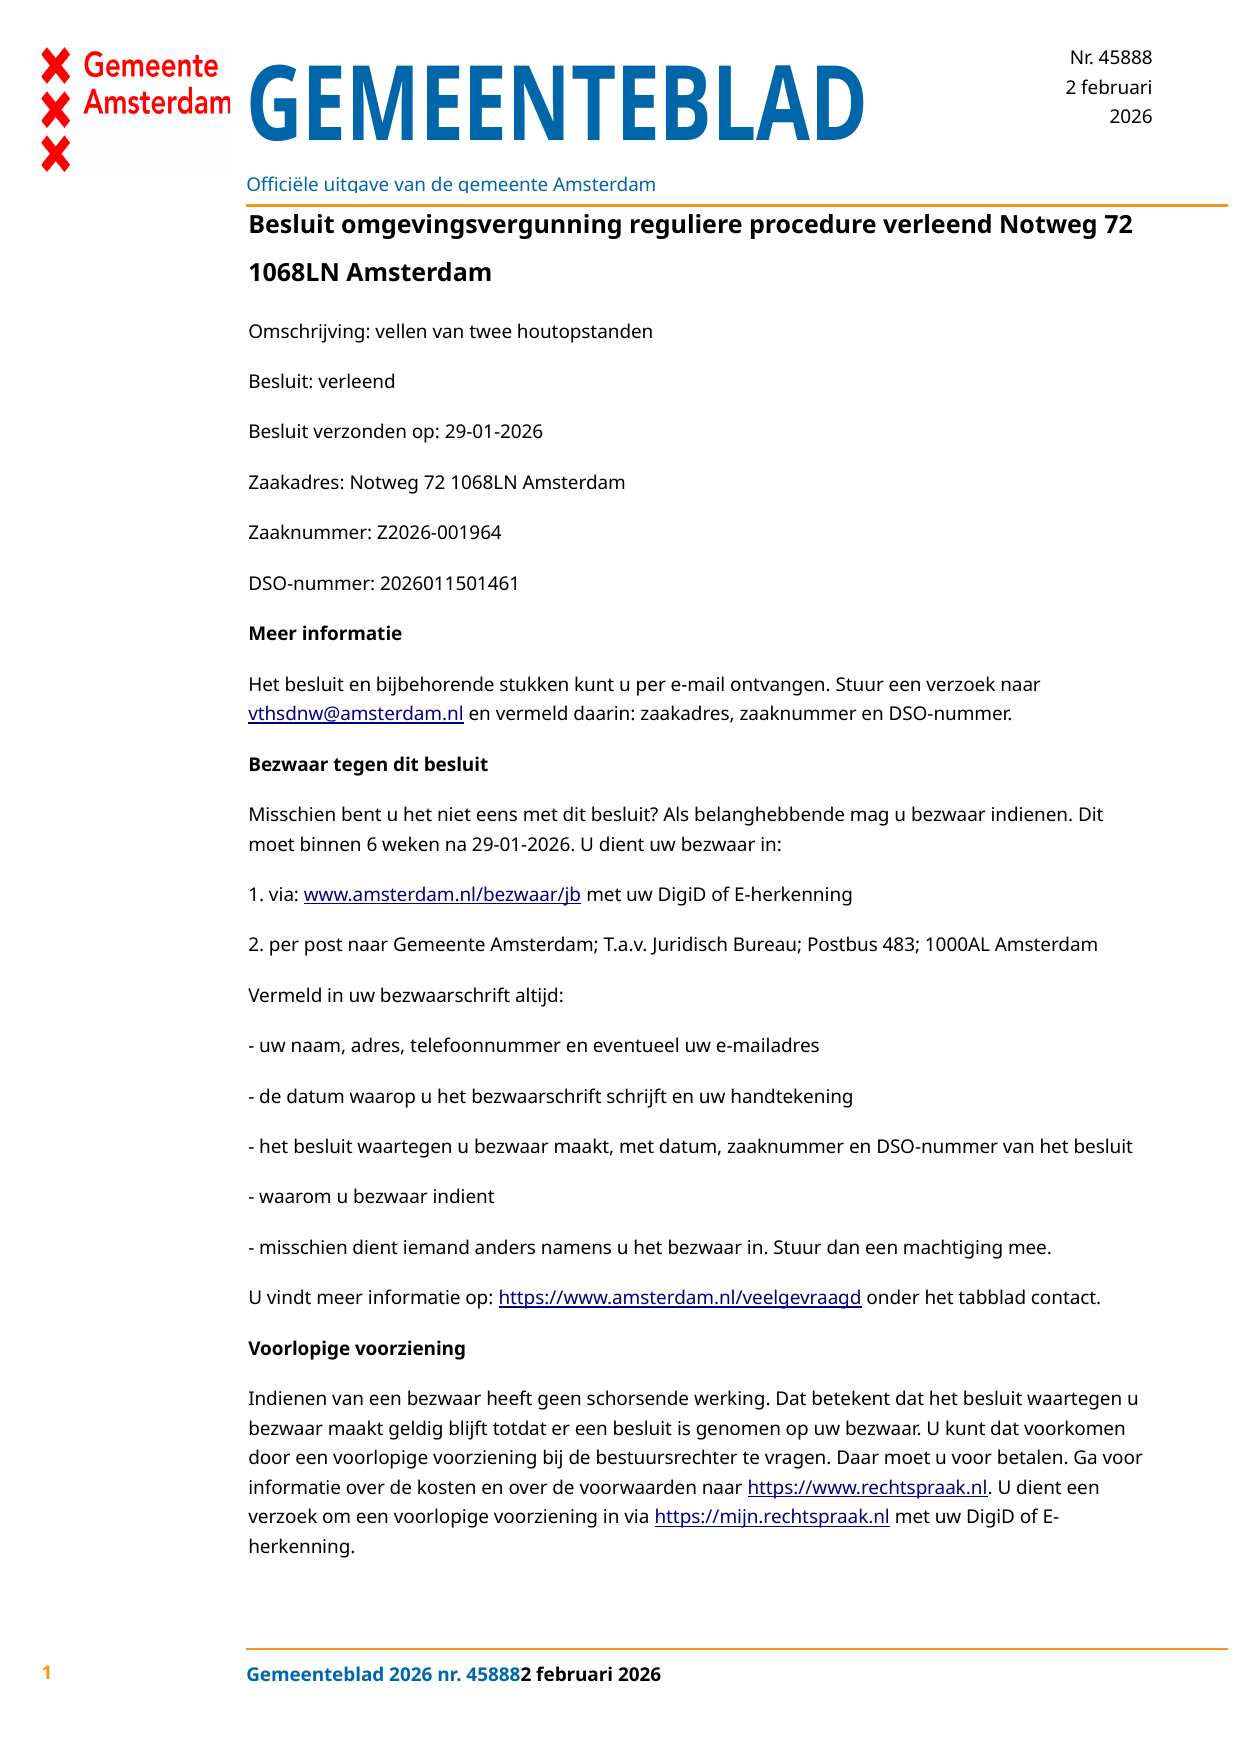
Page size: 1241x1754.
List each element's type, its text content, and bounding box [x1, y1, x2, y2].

text Besluit verzonden op: 29-01-2026 [248, 419, 1152, 444]
text 2. per post naar Gemeente Amsterdam; T.a.v. Juridisch Bureau; Postbus 483; 1000AL Amsterdam [248, 932, 1152, 957]
text - uw naam, adres, telefoonnummer en eventueel uw e-mailadres [248, 1032, 1152, 1058]
text Vermeld in uw bezwaarschrift altijd: [248, 982, 1152, 1008]
text Voorlopige voorziening [248, 1335, 1152, 1361]
text Meer informatie [248, 620, 1152, 646]
text DSO-nummer: 2026011501461 [248, 570, 1152, 596]
text Zaakadres: Notweg 72 1068LN Amsterdam [248, 469, 1152, 495]
text Bezwaar tegen dit besluit [248, 751, 1152, 777]
text U vindt meer informatie op: https://www.amsterdam.nl/veelgevraagd onder het tabblad contact. [248, 1284, 1152, 1310]
text Het besluit en bijbehorende stukken kunt u per e-mail ontvangen. Stuur een verzoek naar vthsdnw@amsterdam.nl en vermeld daarin: zaakadres, zaaknummer en DSO-nummer. [248, 671, 1152, 726]
text Misschien bent u het niet eens met dit besluit? Als belanghebbende mag u bezwaar indienen. Dit moet binnen 6 weken na 29-01-2026. U dient uw bezwaar in: [248, 801, 1152, 857]
text - de datum waarop u het bezwaarschrift schrijft en uw handtekening [248, 1083, 1152, 1109]
text - misschien dient iemand anders namens u het bezwaar in. Stuur dan een machtiging mee. [248, 1234, 1152, 1260]
text 1. via: www.amsterdam.nl/bezwaar/jb met uw DigiD of E-herkenning [248, 881, 1152, 907]
text - het besluit waartegen u bezwaar maakt, met datum, zaaknummer en DSO-nummer van het besluit [248, 1133, 1152, 1159]
text - waarom u bezwaar indient [248, 1184, 1152, 1209]
text Zaaknummer: Z2026-001964 [248, 519, 1152, 545]
text Besluit omgevingsvergunning reguliere procedure verleend Notweg 72 1068LN Amsterdam [248, 207, 1152, 288]
text Omschrijving: vellen van twee houtopstanden [248, 318, 1152, 344]
picture [41, 47, 231, 172]
text Indienen van een bezwaar heeft geen schorsende werking. Dat betekent dat het besluit waartegen u bezwaar maakt geldig blijft totdat er een besluit is genomen op uw bezwaar. U kunt dat voorkomen door een voorlopige voorziening bij de bestuursrechter te vragen. Daar moet u voor betalen. Ga voor informatie over de kosten en over de voorwaarden naar https://www.rechtspraak.nl. U dient een verzoek om een voorlopige voorziening in via https://mijn.rechtspraak.nl met uw DigiD of E-herkenning. [248, 1385, 1152, 1559]
text Besluit: verleend [248, 368, 1152, 394]
